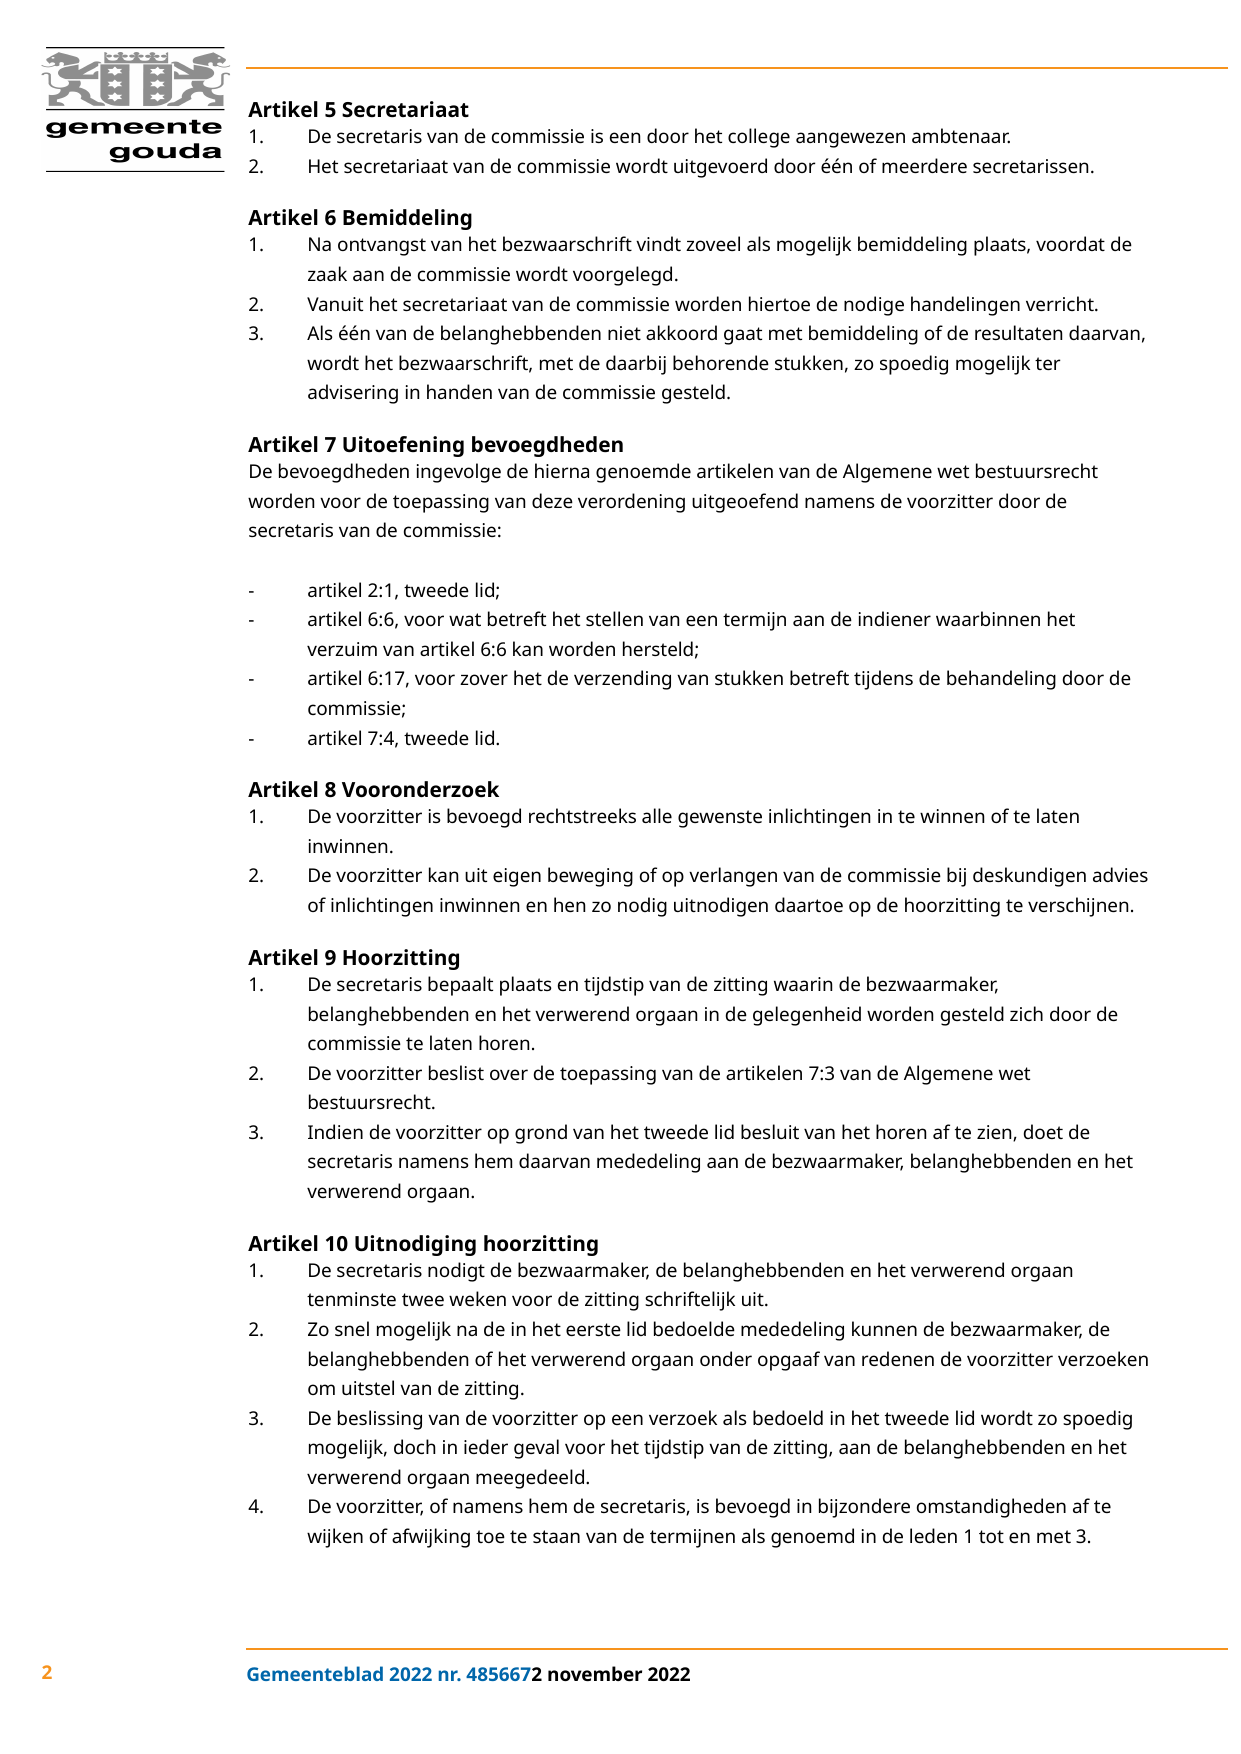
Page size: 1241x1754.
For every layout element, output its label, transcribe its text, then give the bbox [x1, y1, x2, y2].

text Artikel 6 Bemiddeling [248, 203, 1152, 232]
picture [41, 47, 231, 172]
list De secretaris van de commissie is een door het college aangewezen ambtenaar. [248, 123, 1152, 149]
list De voorzitter is bevoegd rechtstreeks alle gewenste inlichtingen in te winnen of te laten inwinnen. [248, 803, 1152, 859]
list Als één van de belanghebbenden niet akkoord gaat met bemiddeling of de resultaten daarvan, wordt het bezwaarschrift, met de daarbij behorende stukken, zo spoedig mogelijk ter advisering in handen van de commissie gesteld. [248, 320, 1152, 405]
list De voorzitter, of namens hem de secretaris, is bevoegd in bijzondere omstandigheden af te wijken of afwijking toe te staan van de termijnen als genoemd in de leden 1 tot en met 3. [248, 1494, 1152, 1549]
list artikel 7:4, tweede lid. [248, 725, 1152, 750]
text Artikel 9 Hoorzitting [248, 943, 1152, 971]
text Artikel 8 Vooronderzoek [248, 775, 1152, 803]
text Artikel 7 Uitoefening bevoegdheden [248, 430, 1152, 458]
list artikel 2:1, tweede lid; [248, 577, 1152, 602]
text De bevoegdheden ingevolge de hierna genoemde artikelen van de Algemene wet bestuursrecht worden voor de toepassing van deze verordening uitgeoefend namens de voorzitter door de secretaris van de commissie: [248, 458, 1152, 543]
list De beslissing van de voorzitter op een verzoek als bedoeld in het tweede lid wordt zo spoedig mogelijk, doch in ieder geval voor het tijdstip van de zitting, aan de belanghebbenden en het verwerend orgaan meegedeeld. [248, 1405, 1152, 1490]
list artikel 6:6, voor wat betreft het stellen van een termijn aan de indiener waarbinnen het verzuim van artikel 6:6 kan worden hersteld; [248, 606, 1152, 662]
list Zo snel mogelijk na de in het eerste lid bedoelde mededeling kunnen de bezwaarmaker, de belanghebbenden of het verwerend orgaan onder opgaaf van redenen de voorzitter verzoeken om uitstel van de zitting. [248, 1316, 1152, 1401]
text Artikel 5 Secretariaat [248, 95, 1152, 123]
list De voorzitter kan uit eigen beweging of op verlangen van de commissie bij deskundigen advies of inlichtingen inwinnen en hen zo nodig uitnodigen daartoe op de hoorzitting te verschijnen. [248, 863, 1152, 918]
list De secretaris nodigt de bezwaarmaker, de belanghebbenden en het verwerend orgaan tenminste twee weken voor de zitting schriftelijk uit. [248, 1257, 1152, 1312]
list Het secretariaat van de commissie wordt uitgevoerd door één of meerdere secretarissen. [248, 153, 1152, 178]
list Indien de voorzitter op grond van het tweede lid besluit van het horen af te zien, doet de secretaris namens hem daarvan mededeling aan de bezwaarmaker, belanghebbenden en het verwerend orgaan. [248, 1119, 1152, 1204]
list artikel 6:17, voor zover het de verzending van stukken betreft tijdens de behandeling door de commissie; [248, 666, 1152, 721]
list Vanuit het secretariaat van de commissie worden hiertoe de nodige handelingen verricht. [248, 291, 1152, 317]
list Na ontvangst van het bezwaarschrift vindt zoveel als mogelijk bemiddeling plaats, voordat de zaak aan de commissie wordt voorgelegd. [248, 232, 1152, 287]
list De secretaris bepaalt plaats en tijdstip van de zitting waarin de bezwaarmaker, belanghebbenden en het verwerend orgaan in de gelegenheid worden gesteld zich door de commissie te laten horen. [248, 971, 1152, 1056]
list De voorzitter beslist over de toepassing van de artikelen 7:3 van de Algemene wet bestuursrecht. [248, 1060, 1152, 1115]
text Artikel 10 Uitnodiging hoorzitting [248, 1229, 1152, 1257]
